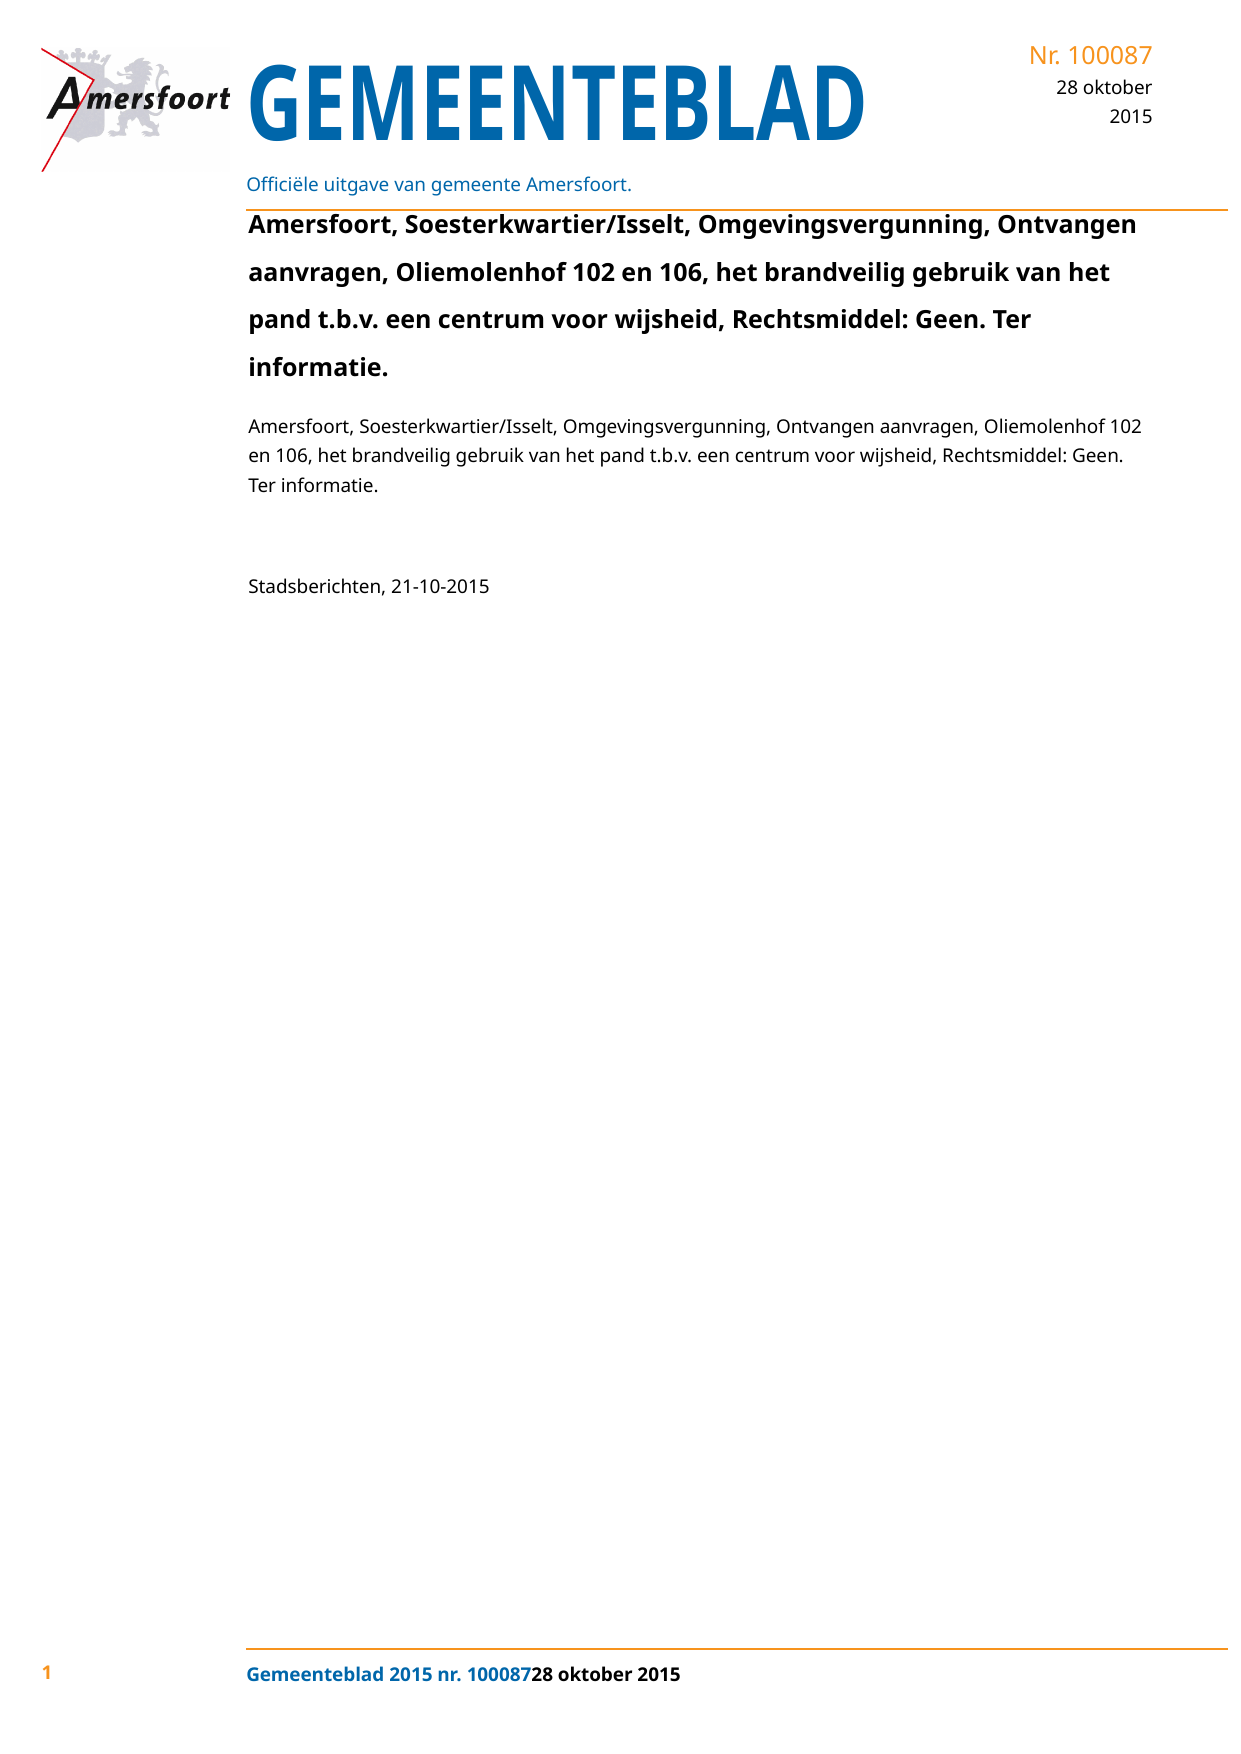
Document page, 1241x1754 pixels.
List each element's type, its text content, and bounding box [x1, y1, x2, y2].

text Amersfoort, Soesterkwartier/Isselt, Omgevingsvergunning, Ontvangen aanvragen, Oliemolenhof 102 en 106, het brandveilig gebruik van het pand t.b.v. een centrum voor wijsheid, Rechtsmiddel: Geen. Ter informatie. [248, 413, 1152, 498]
text Stadsberichten, 21-10-2015 [248, 573, 1152, 599]
text Amersfoort, Soesterkwartier/Isselt, Omgevingsvergunning, Ontvangen aanvragen, Oliemolenhof 102 en 106, het brandveilig gebruik van het pand t.b.v. een centrum voor wijsheid, Rechtsmiddel: Geen. Ter informatie. [248, 211, 1152, 384]
picture [41, 47, 231, 172]
